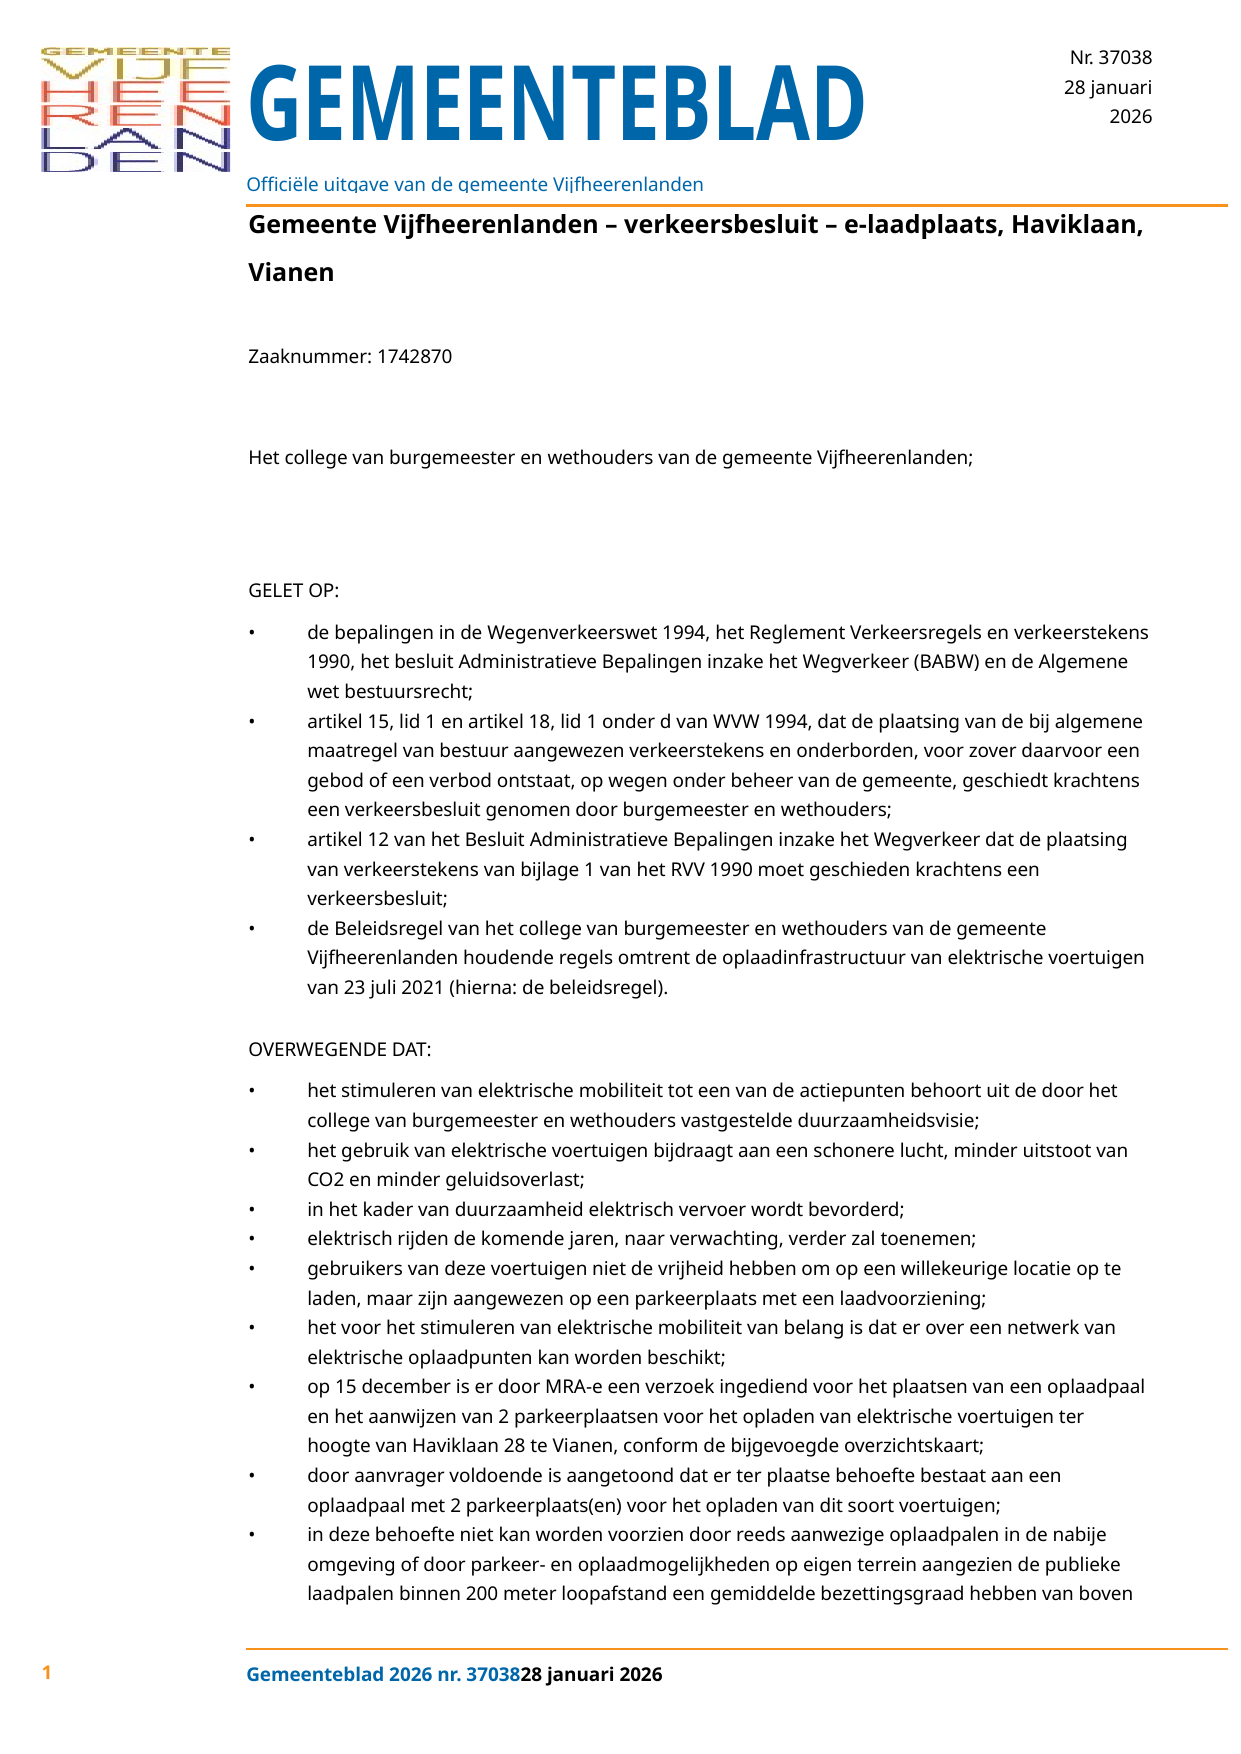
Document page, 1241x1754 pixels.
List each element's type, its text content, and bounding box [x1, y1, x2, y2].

list de bepalingen in de Wegenverkeerswet 1994, het Reglement Verkeersregels en verkeerstekens 1990, het besluit Administratieve Bepalingen inzake het Wegverkeer (BABW) en de Algemene wet bestuursrecht; [248, 619, 1152, 704]
list gebruikers van deze voertuigen niet de vrijheid hebben om op een willekeurige locatie op te laden, maar zijn aangewezen op een parkeerplaats met een laadvoorziening; [248, 1255, 1152, 1310]
text OVERWEGENDE DAT: [248, 1041, 1152, 1060]
list het voor het stimuleren van elektrische mobiliteit van belang is dat er over een netwerk van elektrische oplaadpunten kan worden beschikt; [248, 1314, 1152, 1369]
list het gebruik van elektrische voertuigen bijdraagt aan een schonere lucht, minder uitstoot van CO2 en minder geluidsoverlast; [248, 1137, 1152, 1192]
list elektrisch rijden de komende jaren, naar verwachting, verder zal toenemen; [248, 1226, 1152, 1251]
text Zaaknummer: 1742870 [248, 344, 1152, 369]
list artikel 12 van het Besluit Administratieve Bepalingen inzake het Wegverkeer dat de plaatsing van verkeerstekens van bijlage 1 van het RVV 1990 moet geschieden krachtens een verkeersbesluit; [248, 826, 1152, 911]
list door aanvrager voldoende is aangetoond dat er ter plaatse behoefte bestaat aan een oplaadpaal met 2 parkeerplaats(en) voor het opladen van dit soort voertuigen; [248, 1462, 1152, 1517]
picture [41, 47, 231, 172]
text GELET OP: [248, 582, 1152, 601]
list op 15 december is er door MRA-e een verzoek ingediend voor het plaatsen van een oplaadpaal en het aanwijzen van 2 parkeerplaatsen voor het opladen van elektrische voertuigen ter hoogte van Haviklaan 28 te Vianen, conform de bijgevoegde overzichtskaart; [248, 1373, 1152, 1458]
list artikel 15, lid 1 en artikel 18, lid 1 onder d van WVW 1994, dat de plaatsing van de bij algemene maatregel van bestuur aangewezen verkeerstekens en onderborden, voor zover daarvoor een gebod of een verbod ontstaat, op wegen onder beheer van de gemeente, geschiedt krachtens een verkeersbesluit genomen door burgemeester en wethouders; [248, 708, 1152, 822]
list in het kader van duurzaamheid elektrisch vervoer wordt bevorderd; [248, 1196, 1152, 1222]
list in deze behoefte niet kan worden voorzien door reeds aanwezige oplaadpalen in de nabije omgeving of door parkeer- en oplaadmogelijkheden op eigen terrein aangezien de publieke laadpalen binnen 200 meter loopafstand een gemiddelde bezettingsgraad hebben van boven [248, 1521, 1152, 1606]
text Het college van burgemeester en wethouders van de gemeente Vijfheerenlanden; [248, 444, 1152, 470]
text Gemeente Vijfheerenlanden – verkeersbesluit – e-laadplaats, Haviklaan, Vianen [248, 207, 1152, 288]
list de Beleidsregel van het college van burgemeester en wethouders van de gemeente Vijfheerenlanden houdende regels omtrent de oplaadinfrastructuur van elektrische voertuigen van 23 juli 2021 (hierna: de beleidsregel). [248, 915, 1152, 1000]
list het stimuleren van elektrische mobiliteit tot een van de actiepunten behoort uit de door het college van burgemeester en wethouders vastgestelde duurzaamheidsvisie; [248, 1078, 1152, 1133]
